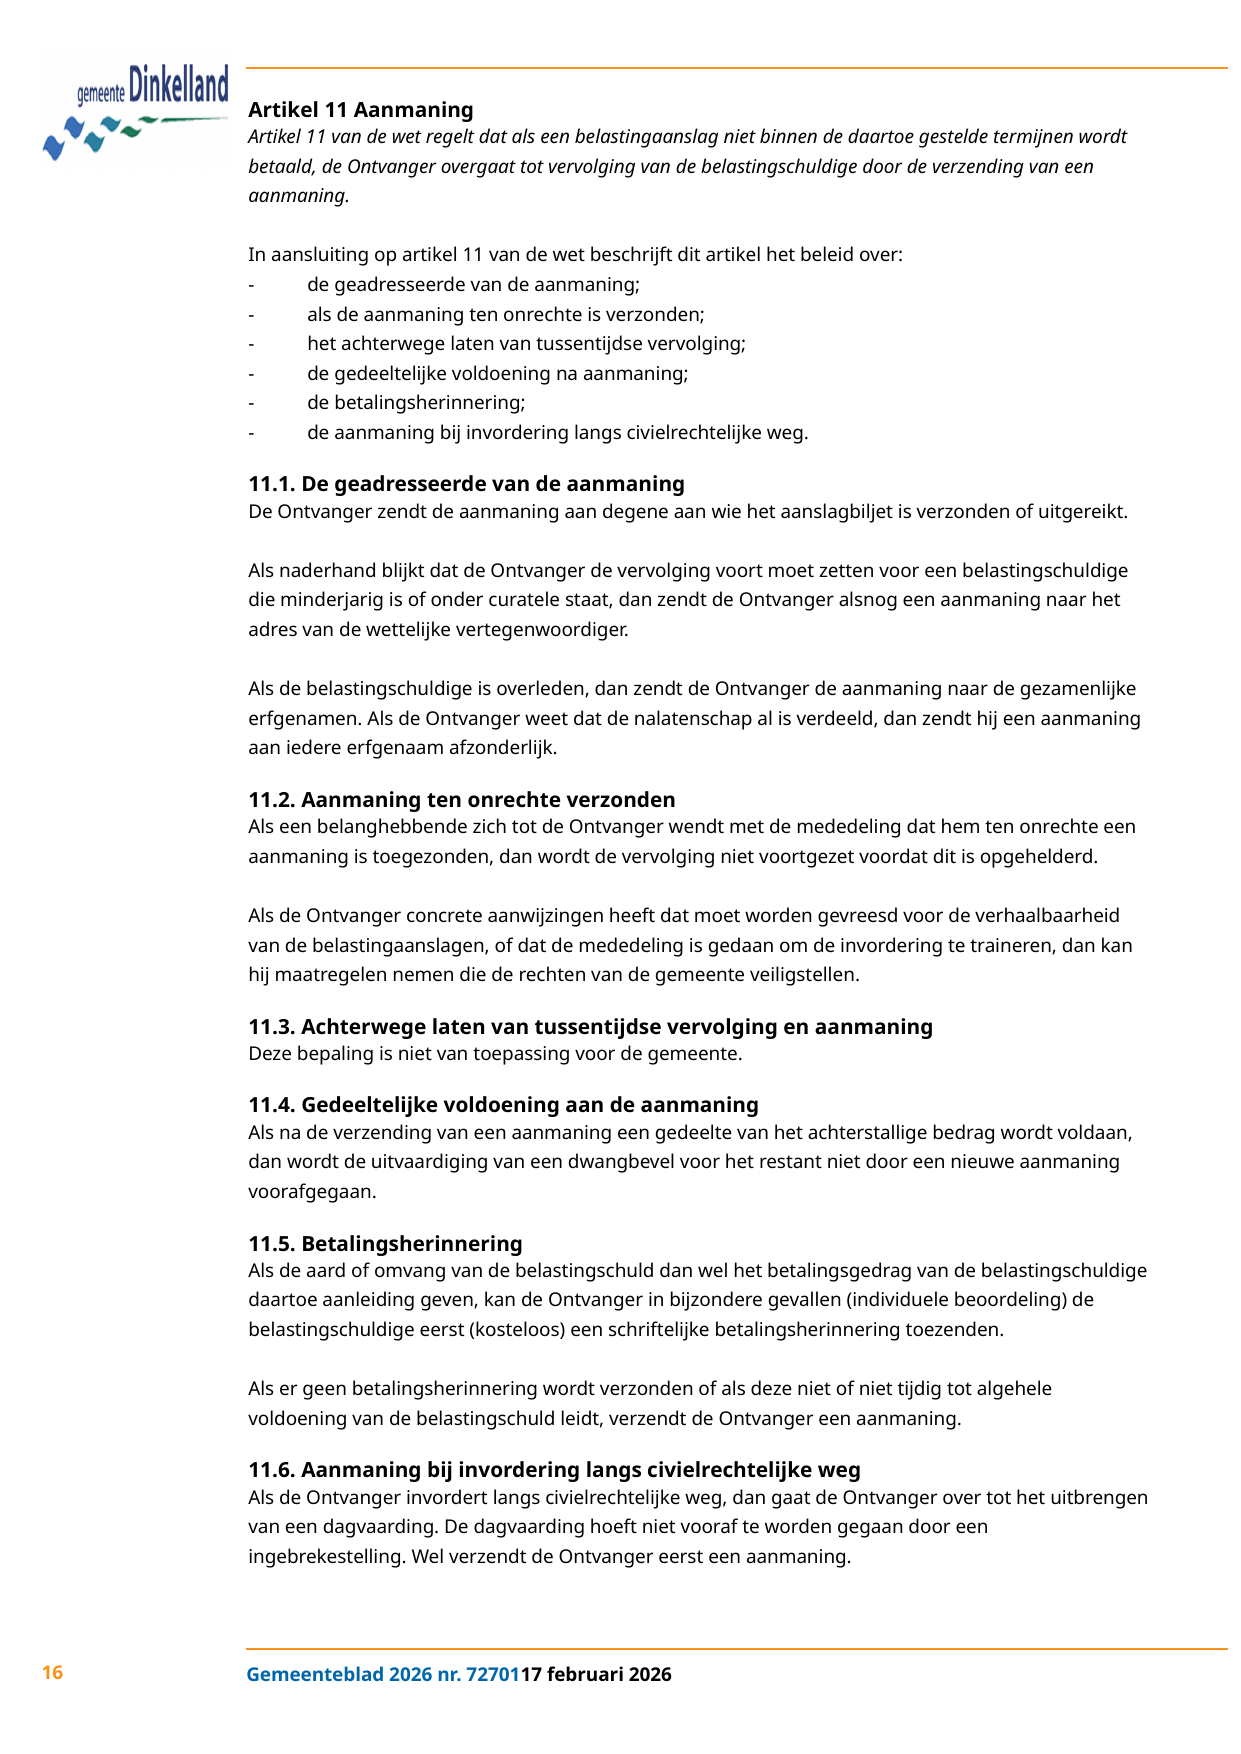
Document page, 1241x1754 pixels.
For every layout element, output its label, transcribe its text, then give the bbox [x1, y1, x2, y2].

list de aanmaning bij invordering langs civielrechtelijke weg. [248, 419, 1152, 445]
text Als de aard of omvang van de belastingschuld dan wel het betalingsgedrag van de belastingschuldige daartoe aanleiding geven, kan de Ontvanger in bijzondere gevallen (individuele beoordeling) de belastingschuldige eerst (kosteloos) een schriftelijke betalingsherinnering toezenden. [248, 1257, 1152, 1342]
list de betalingsherinnering; [248, 389, 1152, 415]
text 11.5. Betalingsherinnering [248, 1229, 1152, 1257]
text Als een belanghebbende zich tot de Ontvanger wendt met de mededeling dat hem ten onrechte een aanmaning is toegezonden, dan wordt de vervolging niet voortgezet voordat dit is opgehelderd. [248, 813, 1152, 869]
text 11.1. De geadresseerde van de aanmaning [248, 469, 1152, 498]
text Artikel 11 Aanmaning [248, 95, 1152, 123]
list het achterwege laten van tussentijdse vervolging; [248, 330, 1152, 356]
text Als na de verzending van een aanmaning een gedeelte van het achterstallige bedrag wordt voldaan, dan wordt de uitvaardiging van een dwangbevel voor het restant niet door een nieuwe aanmaning voorafgegaan. [248, 1119, 1152, 1204]
list de gedeeltelijke voldoening na aanmaning; [248, 360, 1152, 386]
picture [41, 47, 231, 172]
text Deze bepaling is niet van toepassing voor de gemeente. [248, 1040, 1152, 1066]
text Artikel 11 van de wet regelt dat als een belastingaanslag niet binnen de daartoe gestelde termijnen wordt betaald, de Ontvanger overgaat tot vervolging van de belastingschuldige door de verzending van een aanmaning. [248, 123, 1152, 208]
text Als er geen betalingsherinnering wordt verzonden of als deze niet of niet tijdig tot algehele voldoening van de belastingschuld leidt, verzendt de Ontvanger een aanmaning. [248, 1375, 1152, 1431]
text Als de Ontvanger invordert langs civielrechtelijke weg, dan gaat de Ontvanger over tot het uitbrengen van een dagvaarding. De dagvaarding hoeft niet vooraf te worden gegaan door een ingebrekestelling. Wel verzendt de Ontvanger eerst een aanmaning. [248, 1484, 1152, 1569]
list de geadresseerde van de aanmaning; [248, 271, 1152, 297]
text In aansluiting op artikel 11 van de wet beschrijft dit artikel het beleid over: [248, 242, 1152, 267]
text 11.6. Aanmaning bij invordering langs civielrechtelijke weg [248, 1455, 1152, 1484]
text Als de Ontvanger concrete aanwijzingen heeft dat moet worden gevreesd voor de verhaalbaarheid van de belastingaanslagen, of dat de mededeling is gedaan om de invordering te traineren, dan kan hij maatregelen nemen die de rechten van de gemeente veiligstellen. [248, 902, 1152, 987]
text 11.2. Aanmaning ten onrechte verzonden [248, 785, 1152, 813]
text De Ontvanger zendt de aanmaning aan degene aan wie het aanslagbiljet is verzonden of uitgereikt. [248, 498, 1152, 524]
list als de aanmaning ten onrechte is verzonden; [248, 301, 1152, 326]
text 11.3. Achterwege laten van tussentijdse vervolging en aanmaning [248, 1012, 1152, 1040]
text Als de belastingschuldige is overleden, dan zendt de Ontvanger de aanmaning naar de gezamenlijke erfgenamen. Als de Ontvanger weet dat de nalatenschap al is verdeeld, dan zendt hij een aanmaning aan iedere erfgenaam afzonderlijk. [248, 675, 1152, 760]
text 11.4. Gedeeltelijke voldoening aan de aanmaning [248, 1091, 1152, 1119]
text Als naderhand blijkt dat de Ontvanger de vervolging voort moet zetten voor een belastingschuldige die minderjarig is of onder curatele staat, dan zendt de Ontvanger alsnog een aanmaning naar het adres van de wettelijke vertegenwoordiger. [248, 557, 1152, 642]
